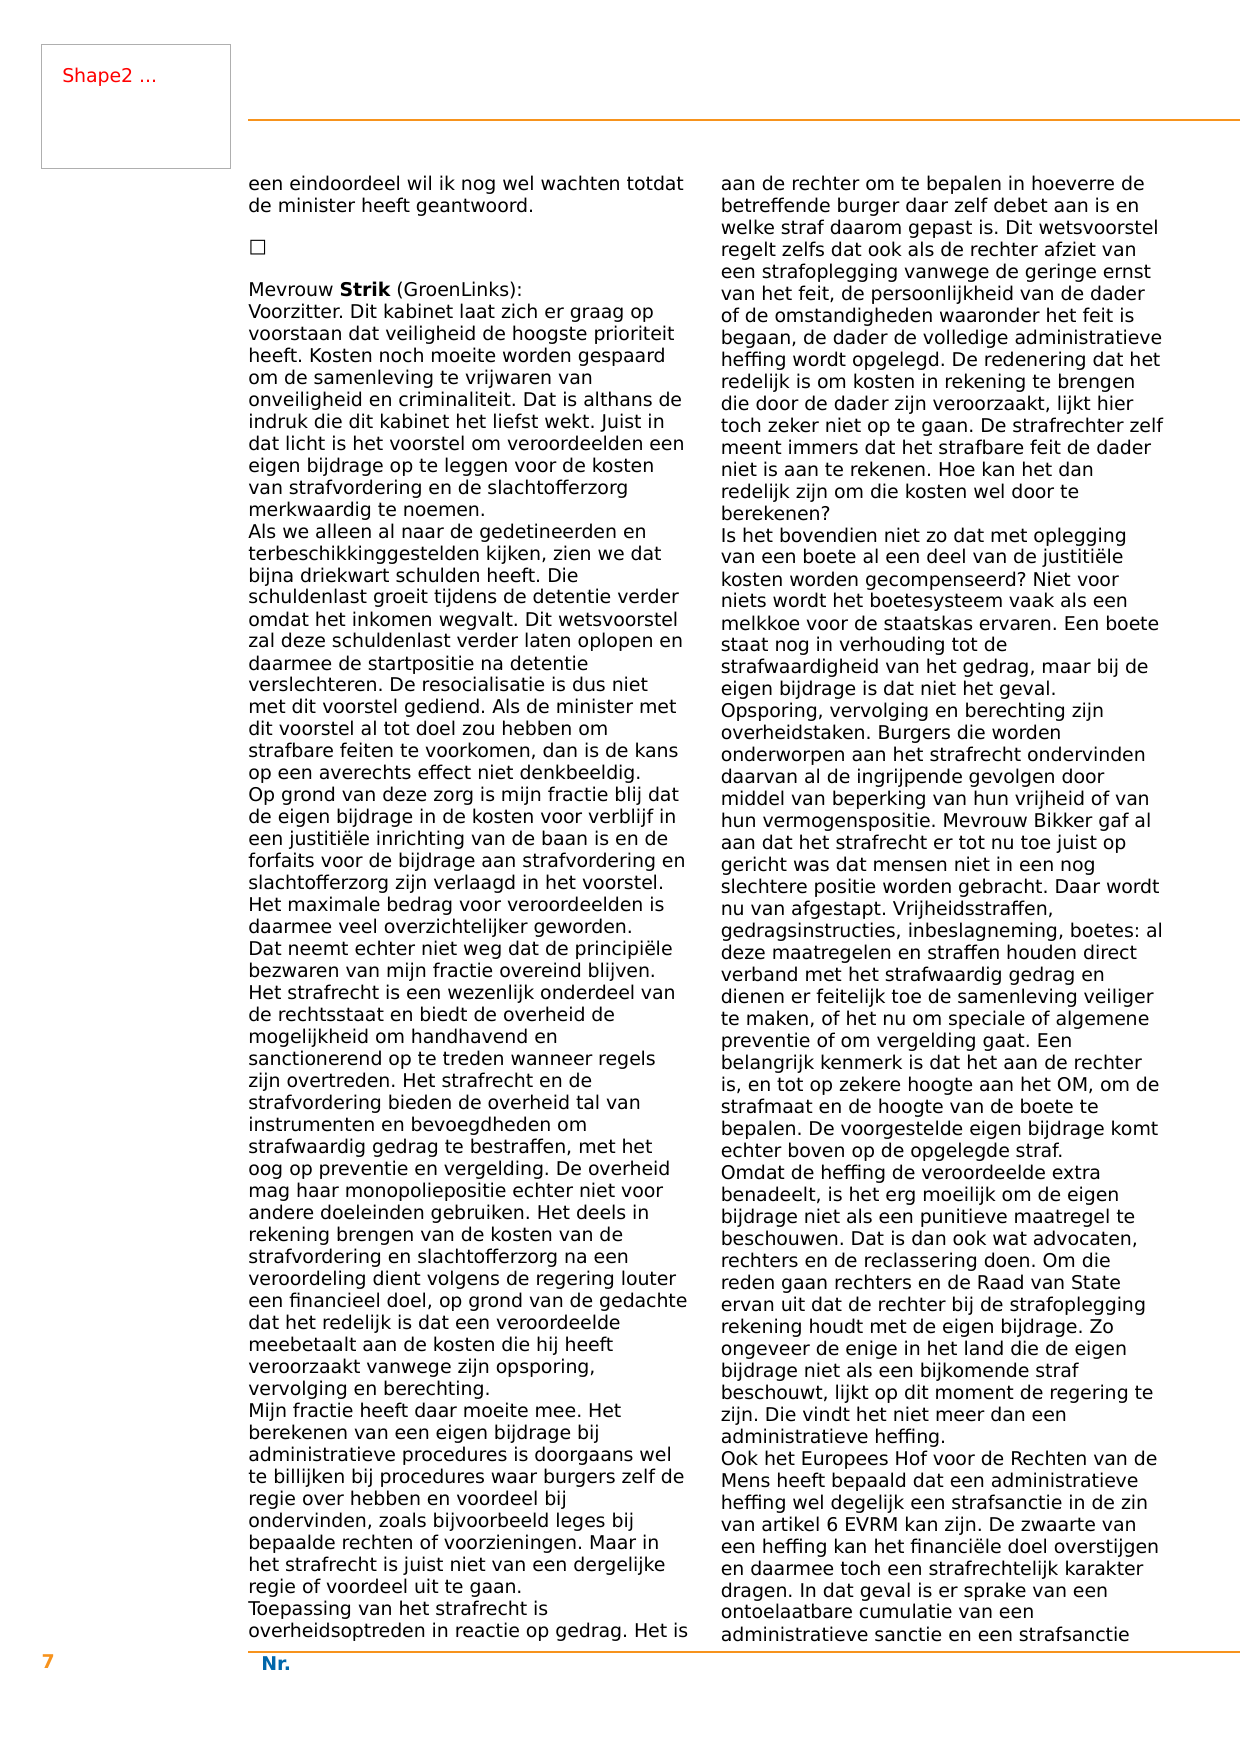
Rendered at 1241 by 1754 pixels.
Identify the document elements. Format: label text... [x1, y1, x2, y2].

text Omdat de heffing de veroordeelde extra benadeelt, is het erg moeilijk om de eigen bijdrage niet als een punitieve maatregel te beschouwen. Dat is dan ook wat advocaten, rechters en de reclassering doen. Om die reden gaan rechters en de Raad van State ervan uit dat de rechter bij de strafoplegging rekening houdt met de eigen bijdrage. Zo ongeveer de enige in het land die de eigen bijdrage niet als een bijkomende straf beschouwt, lijkt op dit moment de regering te zijn. Die vindt het niet meer dan een administratieve heffing. [721, 1162, 1163, 1448]
text een eindoordeel wil ik nog wel wachten totdat de minister heeft geantwoord. [248, 173, 691, 217]
text Dat neemt echter niet weg dat de principiële bezwaren van mijn fractie overeind blijven. Het strafrecht is een wezenlijk onderdeel van de rechtsstaat en biedt de overheid de mogelijkheid om handhavend en sanctionerend op te treden wanneer regels zijn overtreden. Het strafrecht en de strafvordering bieden de overheid tal van instrumenten en bevoegdheden om strafwaardig gedrag te bestraffen, met het oog op preventie en vergelding. De overheid mag haar monopoliepositie echter niet voor andere doeleinden gebruiken. Het deels in rekening brengen van de kosten van de strafvordering en slachtofferzorg na een veroordeling dient volgens de regering louter een financieel doel, op grond van de gedachte dat het redelijk is dat een veroordeelde meebetaalt aan de kosten die hij heeft veroorzaakt vanwege zijn opsporing, vervolging en berechting. [248, 938, 691, 1400]
text Opsporing, vervolging en berechting zijn overheidstaken. Burgers die worden onderworpen aan het strafrecht ondervinden daarvan al de ingrijpende gevolgen door middel van beperking van hun vrijheid of van hun vermogenspositie. Mevrouw Bikker gaf al aan dat het strafrecht er tot nu toe juist op gericht was dat mensen niet in een nog slechtere positie worden gebracht. Daar wordt nu van afgestapt. Vrijheidsstraffen, gedragsinstructies, inbeslagneming, boetes: al deze maatregelen en straffen houden direct verband met het strafwaardig gedrag en dienen er feitelijk toe de samenleving veiliger te maken, of het nu om speciale of algemene preventie of om vergelding gaat. Een belangrijk kenmerk is dat het aan de rechter is, en tot op zekere hoogte aan het OM, om de strafmaat en de hoogte van de boete te bepalen. De voorgestelde eigen bijdrage komt echter boven op de opgelegde straf. [721, 700, 1163, 1162]
text Voorzitter. Dit kabinet laat zich er graag op voorstaan dat veiligheid de hoogste prioriteit heeft. Kosten noch moeite worden gespaard om de samenleving te vrijwaren van onveiligheid en criminaliteit. Dat is althans de indruk die dit kabinet het liefst wekt. Juist in dat licht is het voorstel om veroordeelden een eigen bijdrage op te leggen voor de kosten van strafvordering en de slachtofferzorg merkwaardig te noemen. [248, 301, 691, 521]
text Ook het Europees Hof voor de Rechten van de Mens heeft bepaald dat een administratieve heffing wel degelijk een strafsanctie in de zin van artikel 6 EVRM kan zijn. De zwaarte van een heffing kan het financiële doel overstijgen en daarmee toch een strafrechtelijk karakter dragen. In dat geval is er sprake van een ontoelaatbare cumulatie van een administratieve sanctie en een strafsanctie [721, 1448, 1163, 1645]
text Toepassing van het strafrecht is overheidsoptreden in reactie op gedrag. Het is [248, 1597, 691, 1641]
text Als we alleen al naar de gedetineerden en terbeschikkinggestelden kijken, zien we dat bijna driekwart schulden heeft. Die schuldenlast groeit tijdens de detentie verder omdat het inkomen wegvalt. Dit wetsvoorstel zal deze schuldenlast verder laten oplopen en daarmee de startpositie na detentie verslechteren. De resocialisatie is dus niet met dit voorstel gediend. Als de minister met dit voorstel al tot doel zou hebben om strafbare feiten te voorkomen, dan is de kans op een averechts effect niet denkbeeldig. [248, 521, 691, 784]
text Mijn fractie heeft daar moeite mee. Het berekenen van een eigen bijdrage bij administratieve procedures is doorgaans wel te billijken bij procedures waar burgers zelf de regie over hebben en voordeel bij ondervinden, zoals bijvoorbeeld leges bij bepaalde rechten of voorzieningen. Maar in het strafrecht is juist niet van een dergelijke regie of voordeel uit te gaan. [248, 1400, 691, 1597]
text ⬜ [248, 237, 691, 259]
text Is het bovendien niet zo dat met oplegging van een boete al een deel van de justitiële kosten worden gecompenseerd? Niet voor niets wordt het boetesysteem vaak als een melkkoe voor de staatskas ervaren. Een boete staat nog in verhouding tot de strafwaardigheid van het gedrag, maar bij de eigen bijdrage is dat niet het geval. [721, 524, 1163, 700]
text aan de rechter om te bepalen in hoeverre de betreffende burger daar zelf debet aan is en welke straf daarom gepast is. Dit wetsvoorstel regelt zelfs dat ook als de rechter afziet van een strafoplegging vanwege de geringe ernst van het feit, de persoonlijkheid van de dader of de omstandigheden waaronder het feit is begaan, de dader de volledige administratieve heffing wordt opgelegd. De redenering dat het redelijk is om kosten in rekening te brengen die door de dader zijn veroorzaakt, lijkt hier toch zeker niet op te gaan. De strafrechter zelf meent immers dat het strafbare feit de dader niet is aan te rekenen. Hoe kan het dan redelijk zijn om die kosten wel door te berekenen? [721, 173, 1163, 524]
text Op grond van deze zorg is mijn fractie blij dat de eigen bijdrage in de kosten voor verblijf in een justitiële inrichting van de baan is en de forfaits voor de bijdrage aan strafvordering en slachtofferzorg zijn verlaagd in het voorstel. Het maximale bedrag voor veroordeelden is daarmee veel overzichtelijker geworden. [248, 784, 691, 938]
text Mevrouw Strik (GroenLinks): [248, 279, 691, 301]
